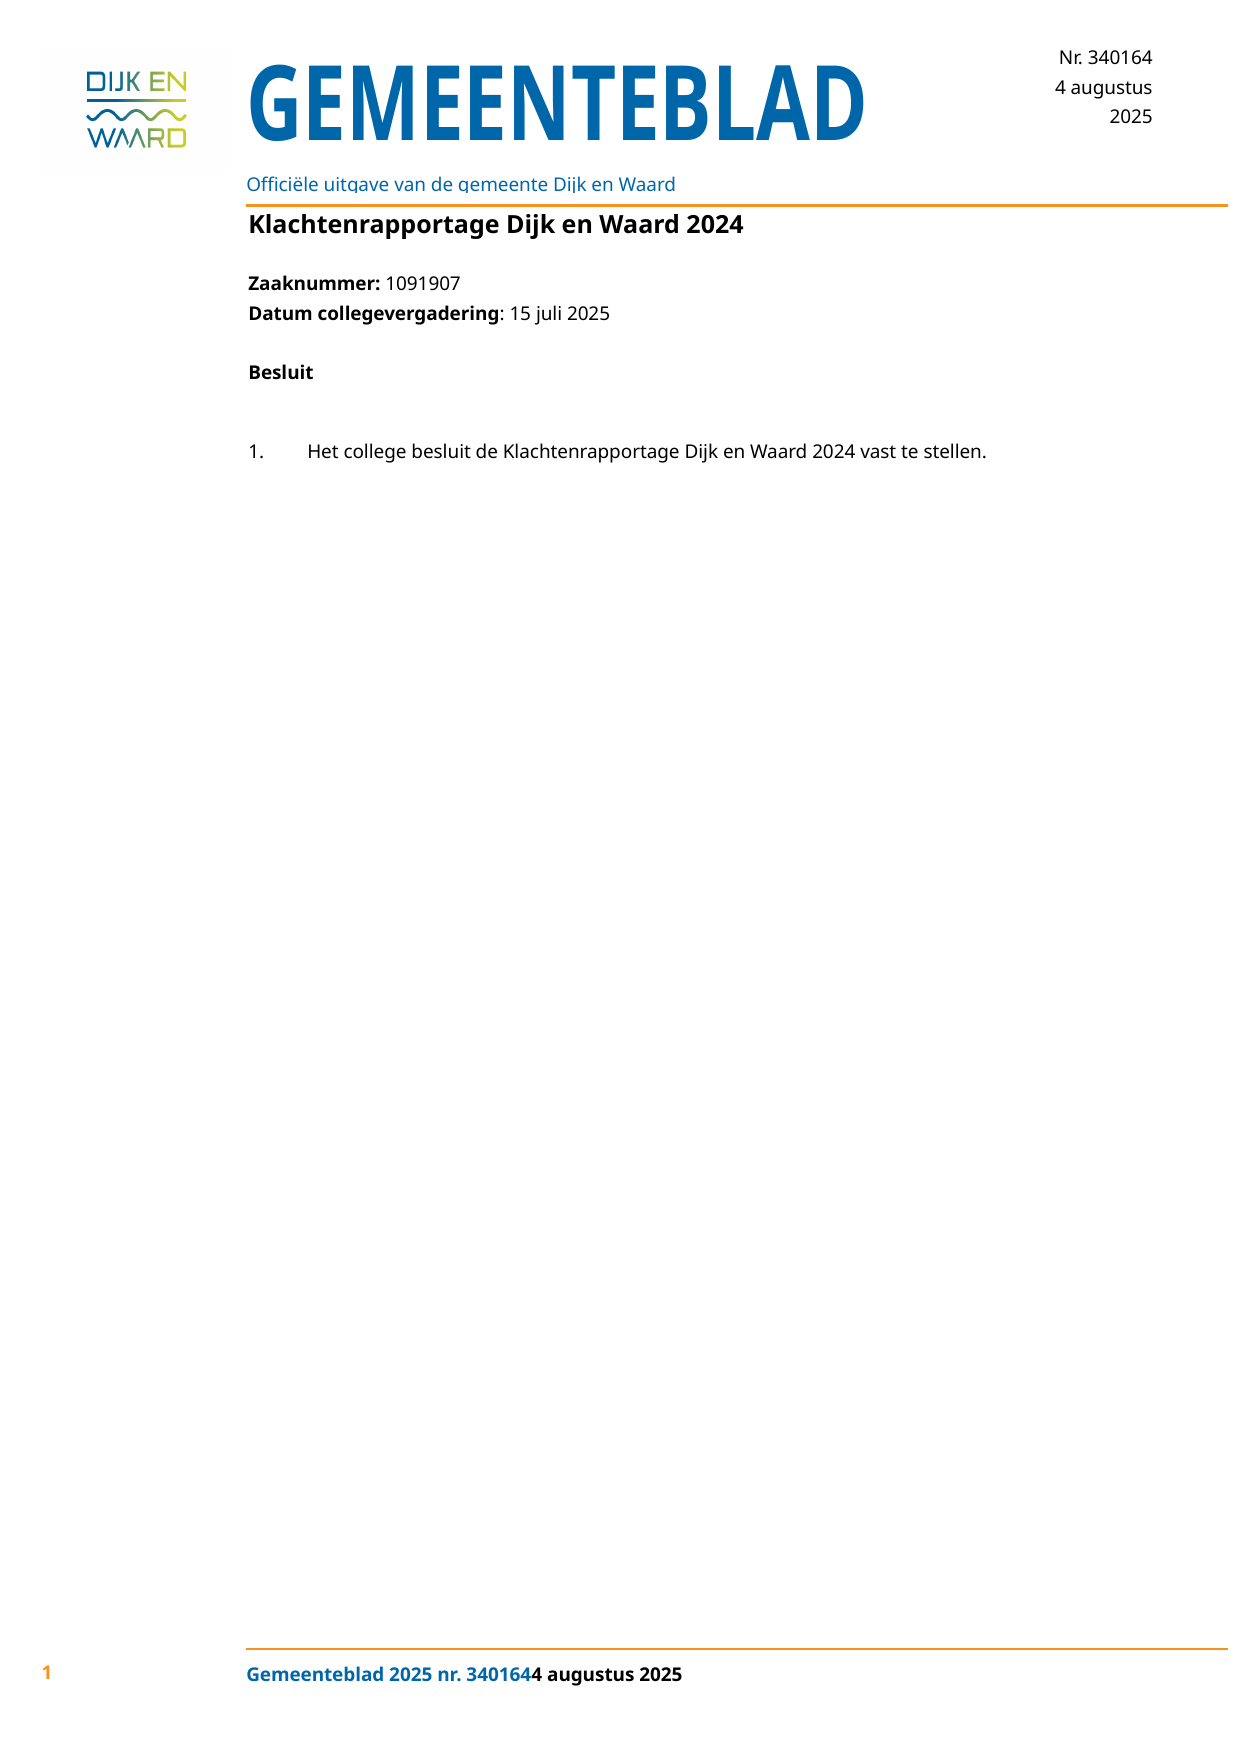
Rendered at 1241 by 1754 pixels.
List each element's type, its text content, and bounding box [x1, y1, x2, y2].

list Het college besluit de Klachtenrapportage Dijk en Waard 2024 vast te stellen. [248, 438, 1152, 464]
text Datum collegevergadering: 15 juli 2025 [248, 300, 1152, 326]
picture [41, 47, 231, 172]
text Klachtenrapportage Dijk en Waard 2024 [248, 207, 1152, 241]
text Zaaknummer: 1091907 [248, 270, 1152, 296]
text Besluit [248, 359, 1152, 385]
